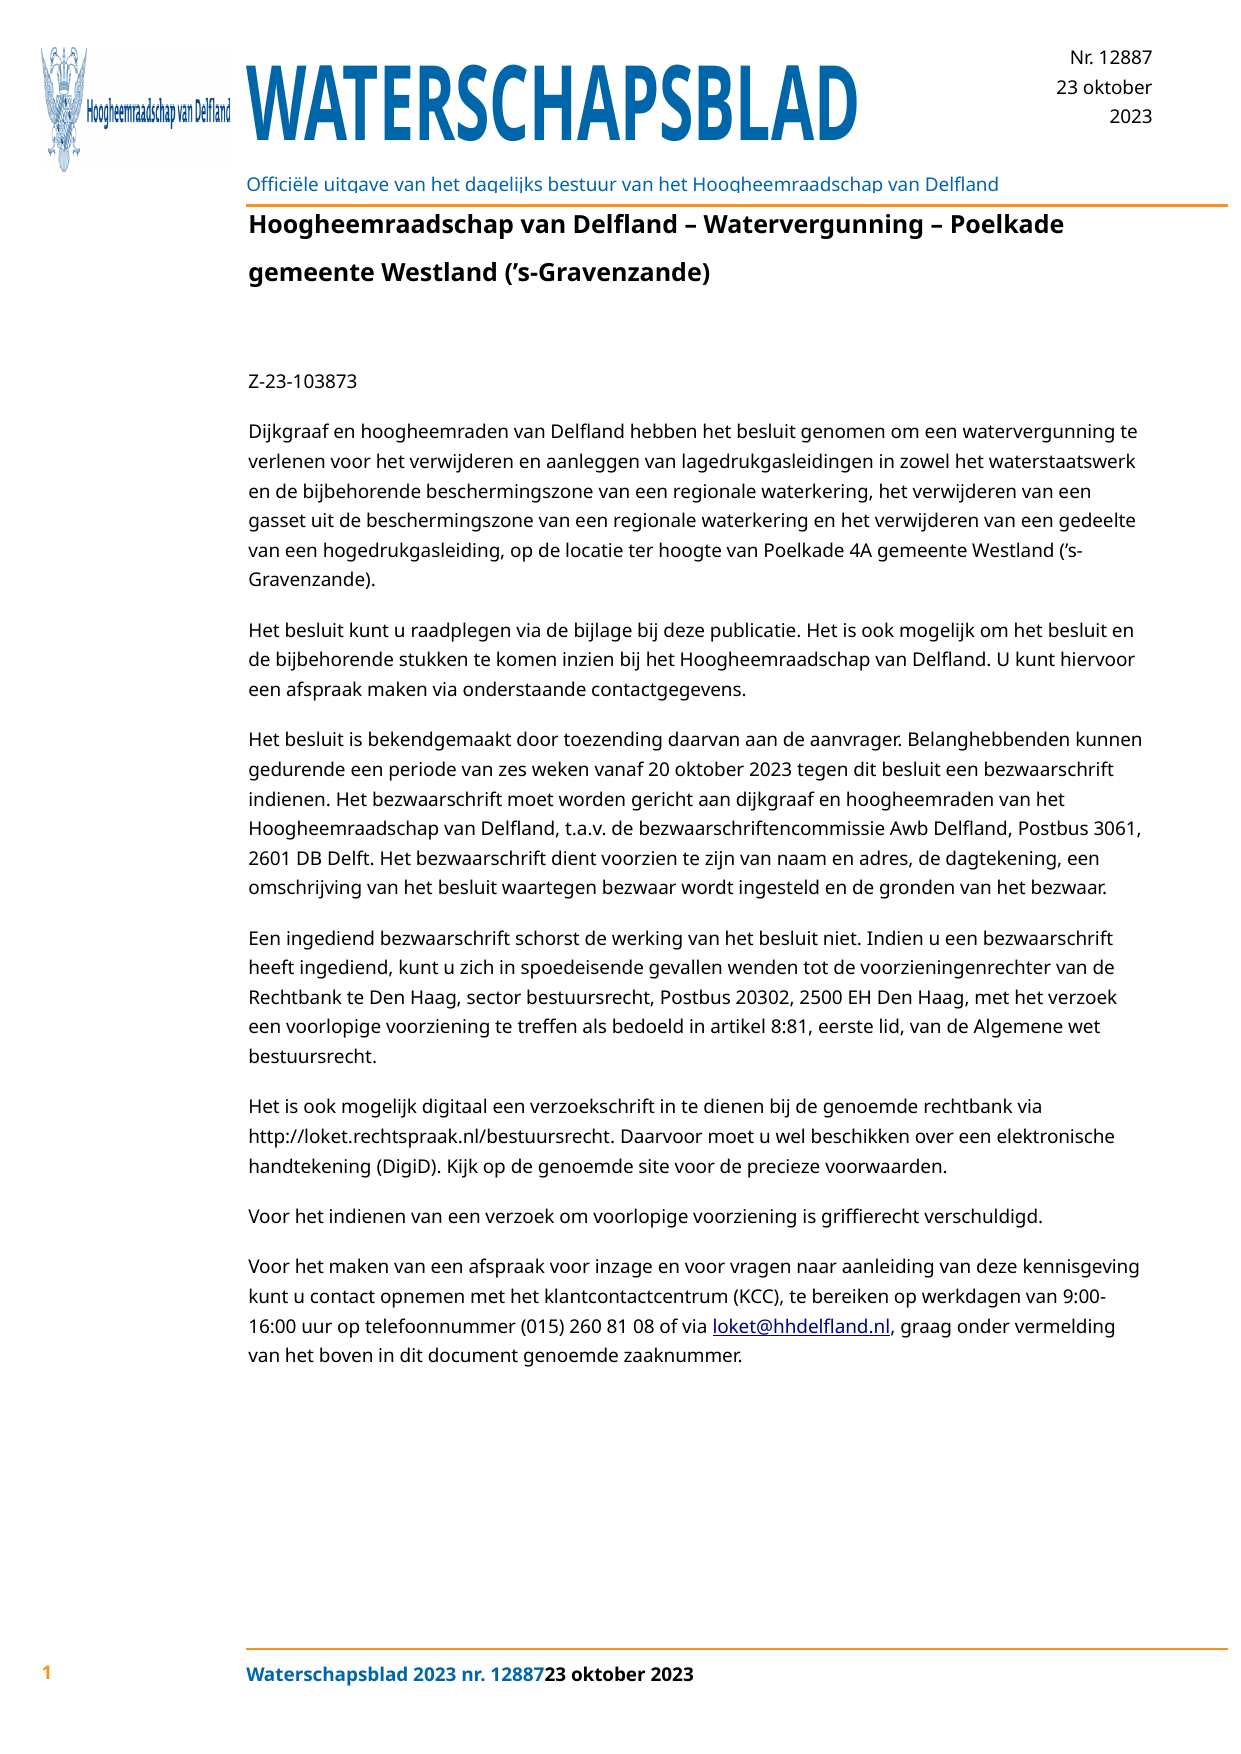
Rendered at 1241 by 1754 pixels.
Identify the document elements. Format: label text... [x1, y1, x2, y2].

picture [41, 47, 231, 172]
text Het besluit is bekendgemaakt door toezending daarvan aan de aanvrager. Belanghebbenden kunnen gedurende een periode van zes weken vanaf 20 oktober 2023 tegen dit besluit een bezwaarschrift indienen. Het bezwaarschrift moet worden gericht aan dijkgraaf en hoogheemraden van het Hoogheemraadschap van Delfland, t.a.v. de bezwaarschriftencommissie Awb Delfland, Postbus 3061, 2601 DB Delft. Het bezwaarschrift dient voorzien te zijn van naam en adres, de dagtekening, een omschrijving van het besluit waartegen bezwaar wordt ingesteld en de gronden van het bezwaar. [248, 727, 1152, 900]
text Z-23-103873 [248, 368, 1152, 394]
text Voor het indienen van een verzoek om voorlopige voorziening is griffierecht verschuldigd. [248, 1203, 1152, 1229]
text Het is ook mogelijk digitaal een verzoekschrift in te dienen bij de genoemde rechtbank via http://loket.rechtspraak.nl/bestuursrecht. Daarvoor moet u wel beschikken over een elektronische handtekening (DigiD). Kijk op de genoemde site voor de precieze voorwaarden. [248, 1094, 1152, 1179]
text Voor het maken van een afspraak voor inzage en voor vragen naar aanleiding van deze kennisgeving kunt u contact opnemen met het klantcontactcentrum (KCC), te bereiken op werkdagen van 9:00-16:00 uur op telefoonnummer (015) 260 81 08 of via loket@hhdelfland.nl, graag onder vermelding van het boven in dit document genoemde zaaknummer. [248, 1254, 1152, 1368]
text Het besluit kunt u raadplegen via de bijlage bij deze publicatie. Het is ook mogelijk om het besluit en de bijbehorende stukken te komen inzien bij het Hoogheemraadschap van Delfland. U kunt hiervoor een afspraak maken via onderstaande contactgegevens. [248, 617, 1152, 702]
text Dijkgraaf en hoogheemraden van Delfland hebben het besluit genomen om een watervergunning te verlenen voor het verwijderen en aanleggen van lagedrukgasleidingen in zowel het waterstaatswerk en de bijbehorende beschermingszone van een regionale waterkering, het verwijderen van een gasset uit de beschermingszone van een regionale waterkering en het verwijderen van een gedeelte van een hogedrukgasleiding, op de locatie ter hoogte van Poelkade 4A gemeente Westland (’s-Gravenzande). [248, 419, 1152, 592]
text Hoogheemraadschap van Delfland – Watervergunning – Poelkade gemeente Westland (’s-Gravenzande) [248, 207, 1152, 288]
text Een ingediend bezwaarschrift schorst de werking van het besluit niet. Indien u een bezwaarschrift heeft ingediend, kunt u zich in spoedeisende gevallen wenden tot de voorzieningenrechter van de Rechtbank te Den Haag, sector bestuursrecht, Postbus 20302, 2500 EH Den Haag, met het verzoek een voorlopige voorziening te treffen als bedoeld in artikel 8:81, eerste lid, van de Algemene wet bestuursrecht. [248, 925, 1152, 1069]
